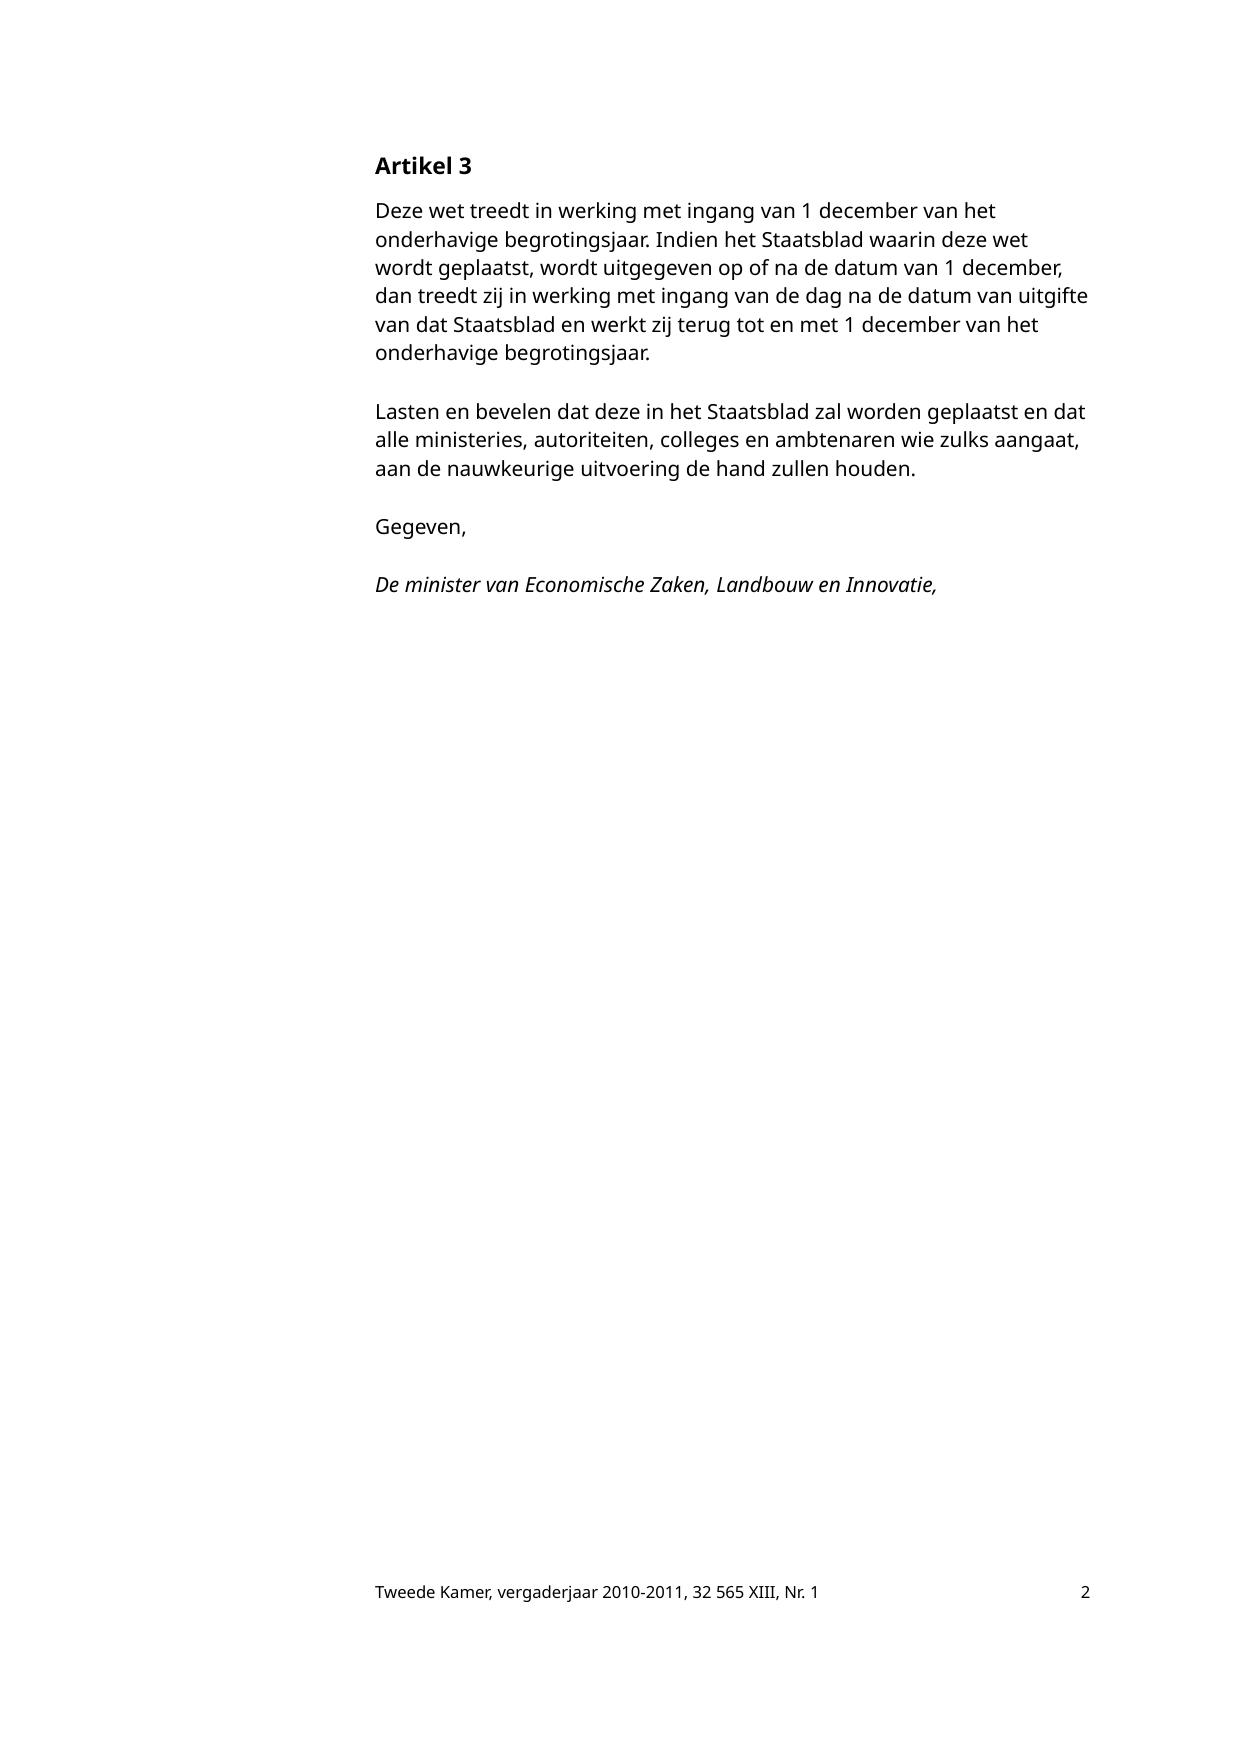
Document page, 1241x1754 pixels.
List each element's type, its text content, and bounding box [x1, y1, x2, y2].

text Gegeven, [375, 512, 1090, 541]
subtitle Artikel 3 [375, 150, 1090, 181]
text De minister van Economische Zaken, Landbouw en Innovatie, [375, 571, 1090, 599]
text Lasten en bevelen dat deze in het Staatsblad zal worden geplaatst en dat alle ministeries, autoriteiten, colleges en ambtenaren wie zulks aangaat, aan de nauwkeurige uitvoering de hand zullen houden. [375, 397, 1090, 482]
text Deze wet treedt in werking met ingang van 1 december van het onderhavige begrotingsjaar. Indien het Staatsblad waarin deze wet wordt geplaatst, wordt uitgegeven op of na de datum van 1 december, dan treedt zij in werking met ingang van de dag na de datum van uitgifte van dat Staatsblad en werkt zij terug tot en met 1 december van het onderhavige begrotingsjaar. [375, 196, 1090, 367]
